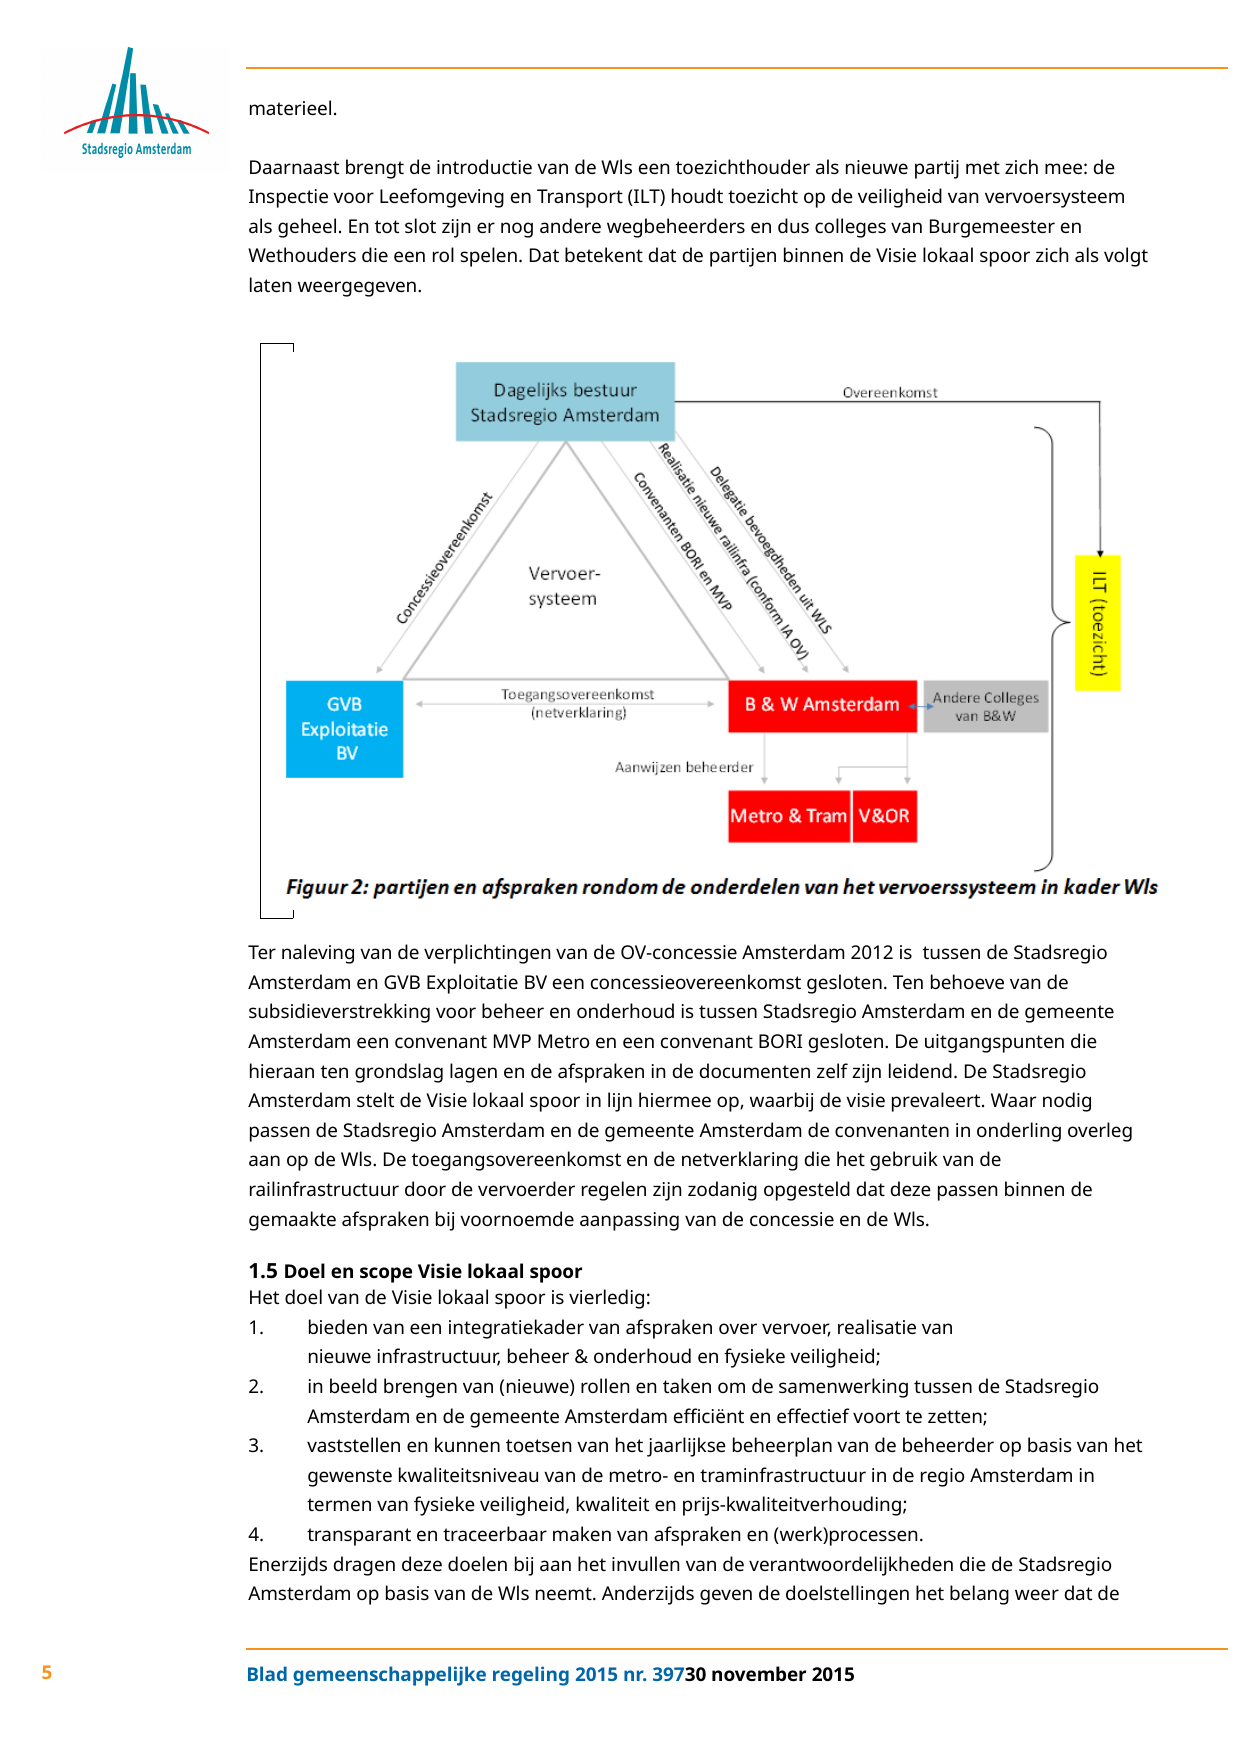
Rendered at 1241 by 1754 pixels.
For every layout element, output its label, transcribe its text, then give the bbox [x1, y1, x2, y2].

list in beeld brengen van (nieuwe) rollen en taken om de samenwerking tussen de Stadsregio Amsterdam en de gemeente Amsterdam efficiënt en effectief voort te zetten; [248, 1373, 1152, 1429]
picture [41, 47, 231, 172]
text Daarnaast brengt de introductie van de Wls een toezichthouder als nieuwe partij met zich mee: de Inspectie voor Leefomgeving en Transport (ILT) houdt toezicht op de veiligheid van vervoersysteem als geheel. En tot slot zijn er nog andere wegbeheerders en dus colleges van Burgemeester en Wethouders die een rol spelen. Dat betekent dat de partijen binnen de Visie lokaal spoor zich als volgt laten weergegeven. [248, 154, 1152, 298]
text Ter naleving van de verplichtingen van de OV-concessie Amsterdam 2012 is tussen de Stadsregio Amsterdam en GVB Exploitatie BV een concessieovereenkomst gesloten. Ten behoeve van de subsidieverstrekking voor beheer en onderhoud is tussen Stadsregio Amsterdam en de gemeente Amsterdam een convenant MVP Metro en een convenant BORI gesloten. De uitgangspunten die hieraan ten grondslag lagen en de afspraken in de documenten zelf zijn leidend. De Stadsregio Amsterdam stelt de Visie lokaal spoor in lijn hiermee op, waarbij de visie prevaleert. Waar nodig passen de Stadsregio Amsterdam en de gemeente Amsterdam de convenanten in onderling overleg aan op de Wls. De toegangsovereenkomst en de netverklaring die het gebruik van de railinfrastructuur door de vervoerder regelen zijn zodanig opgesteld dat deze passen binnen de gemaakte afspraken bij voornoemde aanpassing van de concessie en de Wls. [248, 939, 1152, 1231]
text materieel. [248, 95, 1152, 121]
text Het doel van de Visie lokaal spoor is vierledig: [248, 1284, 1152, 1310]
text 1.5 Doel en scope Visie lokaal spoor [248, 1256, 1152, 1284]
list bieden van een integratiekader van afspraken over vervoer, realisatie van nieuwe infrastructuur, beheer & onderhoud en fysieke veiligheid; [248, 1314, 1152, 1369]
list transparant en traceerbaar maken van afspraken en (werk)processen. [248, 1521, 1152, 1547]
list vaststellen en kunnen toetsen van het jaarlijkse beheerplan van de beheerder op basis van het gewenste kwaliteitsniveau van de metro- en traminfrastructuur in de regio Amsterdam in termen van fysieke veiligheid, kwaliteit en prijs-kwaliteitverhouding; [248, 1432, 1152, 1517]
text Enerzijds dragen deze doelen bij aan het invullen van de verantwoordelijkheden die de Stadsregio Amsterdam op basis van de Wls neemt. Anderzijds geven de doelstellingen het belang weer dat de [248, 1551, 1152, 1606]
picture [268, 352, 1173, 910]
